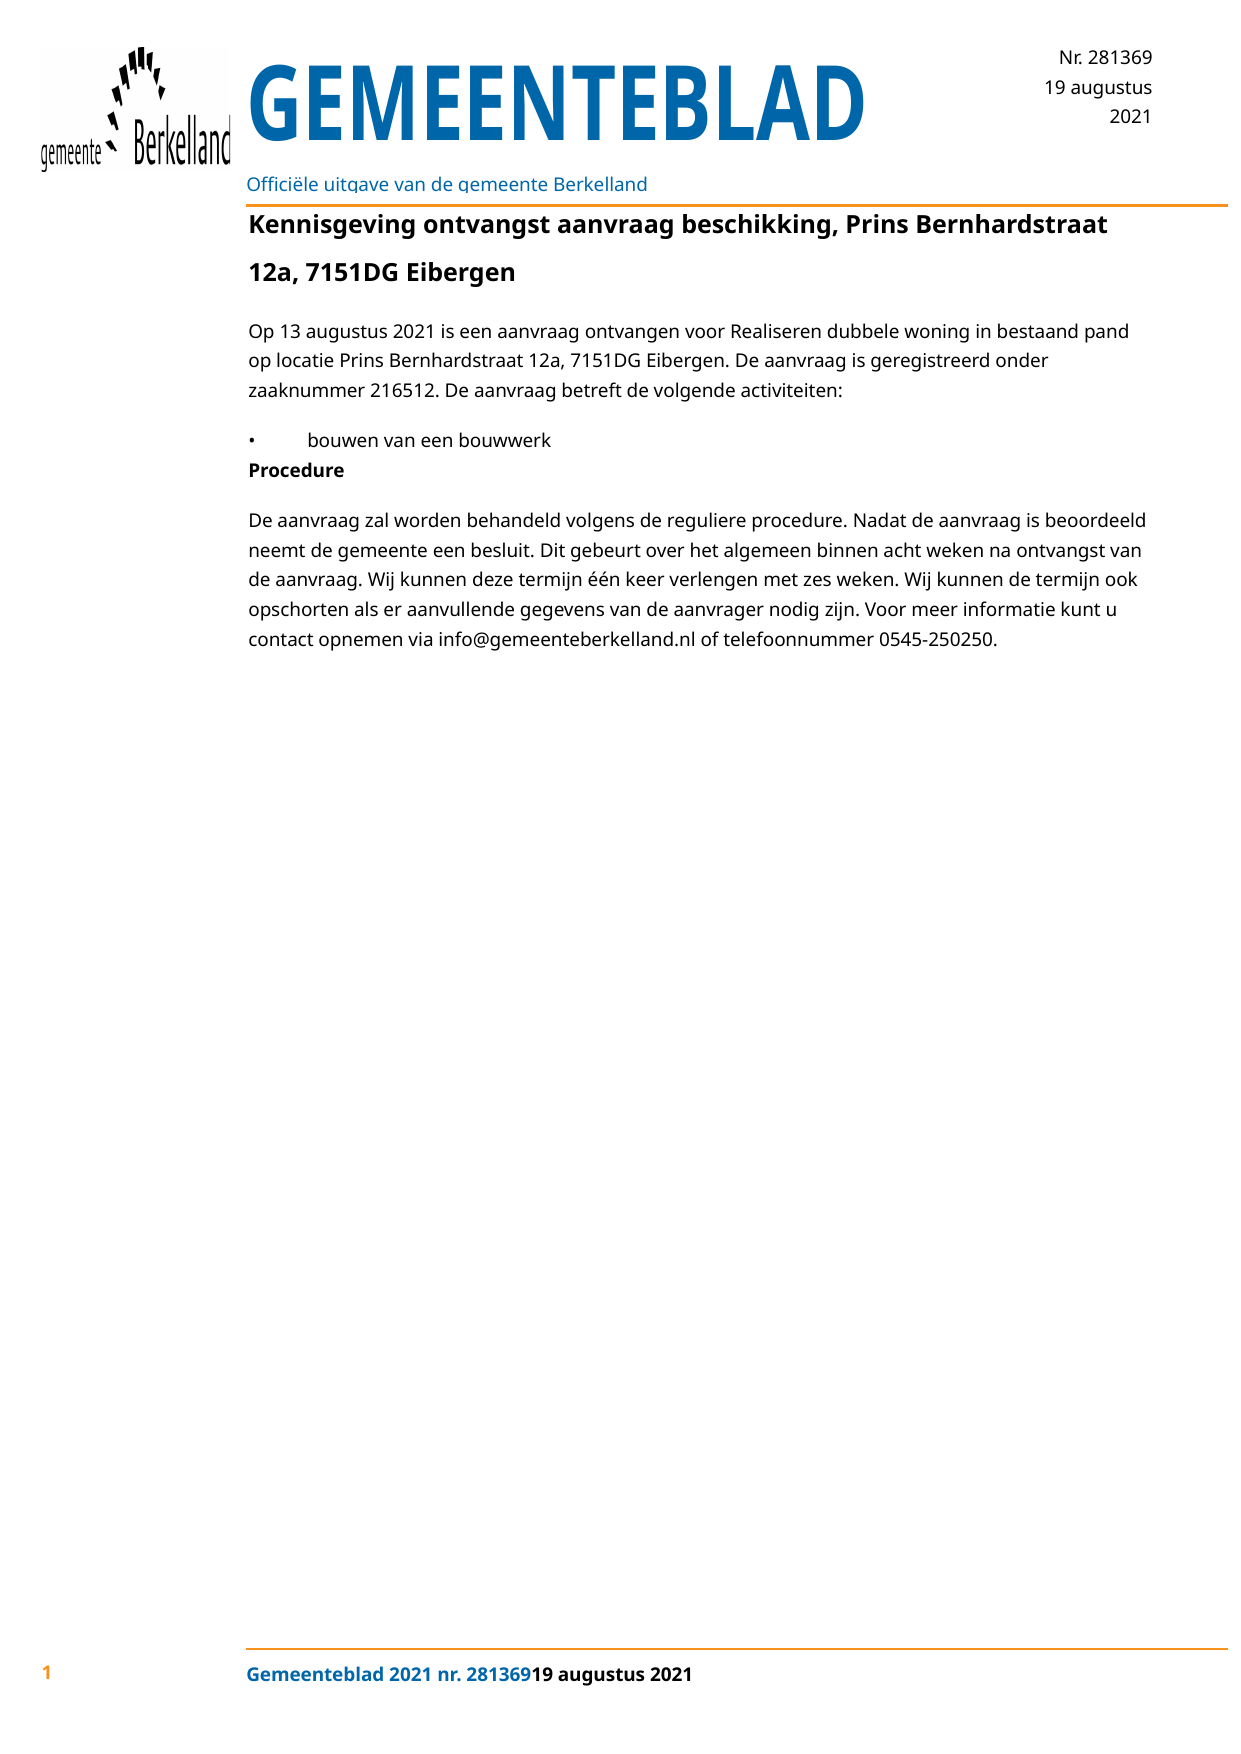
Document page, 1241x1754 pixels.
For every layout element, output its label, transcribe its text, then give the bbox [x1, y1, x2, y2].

text Procedure [248, 457, 1152, 483]
list bouwen van een bouwwerk [248, 427, 1152, 453]
picture [41, 47, 231, 172]
text Op 13 augustus 2021 is een aanvraag ontvangen voor Realiseren dubbele woning in bestaand pand op locatie Prins Bernhardstraat 12a, 7151DG Eibergen. De aanvraag is geregistreerd onder zaaknummer 216512. De aanvraag betreft de volgende activiteiten: [248, 318, 1152, 403]
text De aanvraag zal worden behandeld volgens de reguliere procedure. Nadat de aanvraag is beoordeeld neemt de gemeente een besluit. Dit gebeurt over het algemeen binnen acht weken na ontvangst van de aanvraag. Wij kunnen deze termijn één keer verlengen met zes weken. Wij kunnen de termijn ook opschorten als er aanvullende gegevens van de aanvrager nodig zijn. Voor meer informatie kunt u contact opnemen via info@gemeenteberkelland.nl of telefoonnummer 0545-250250. [248, 507, 1152, 652]
text Kennisgeving ontvangst aanvraag beschikking, Prins Bernhardstraat 12a, 7151DG Eibergen [248, 207, 1152, 288]
